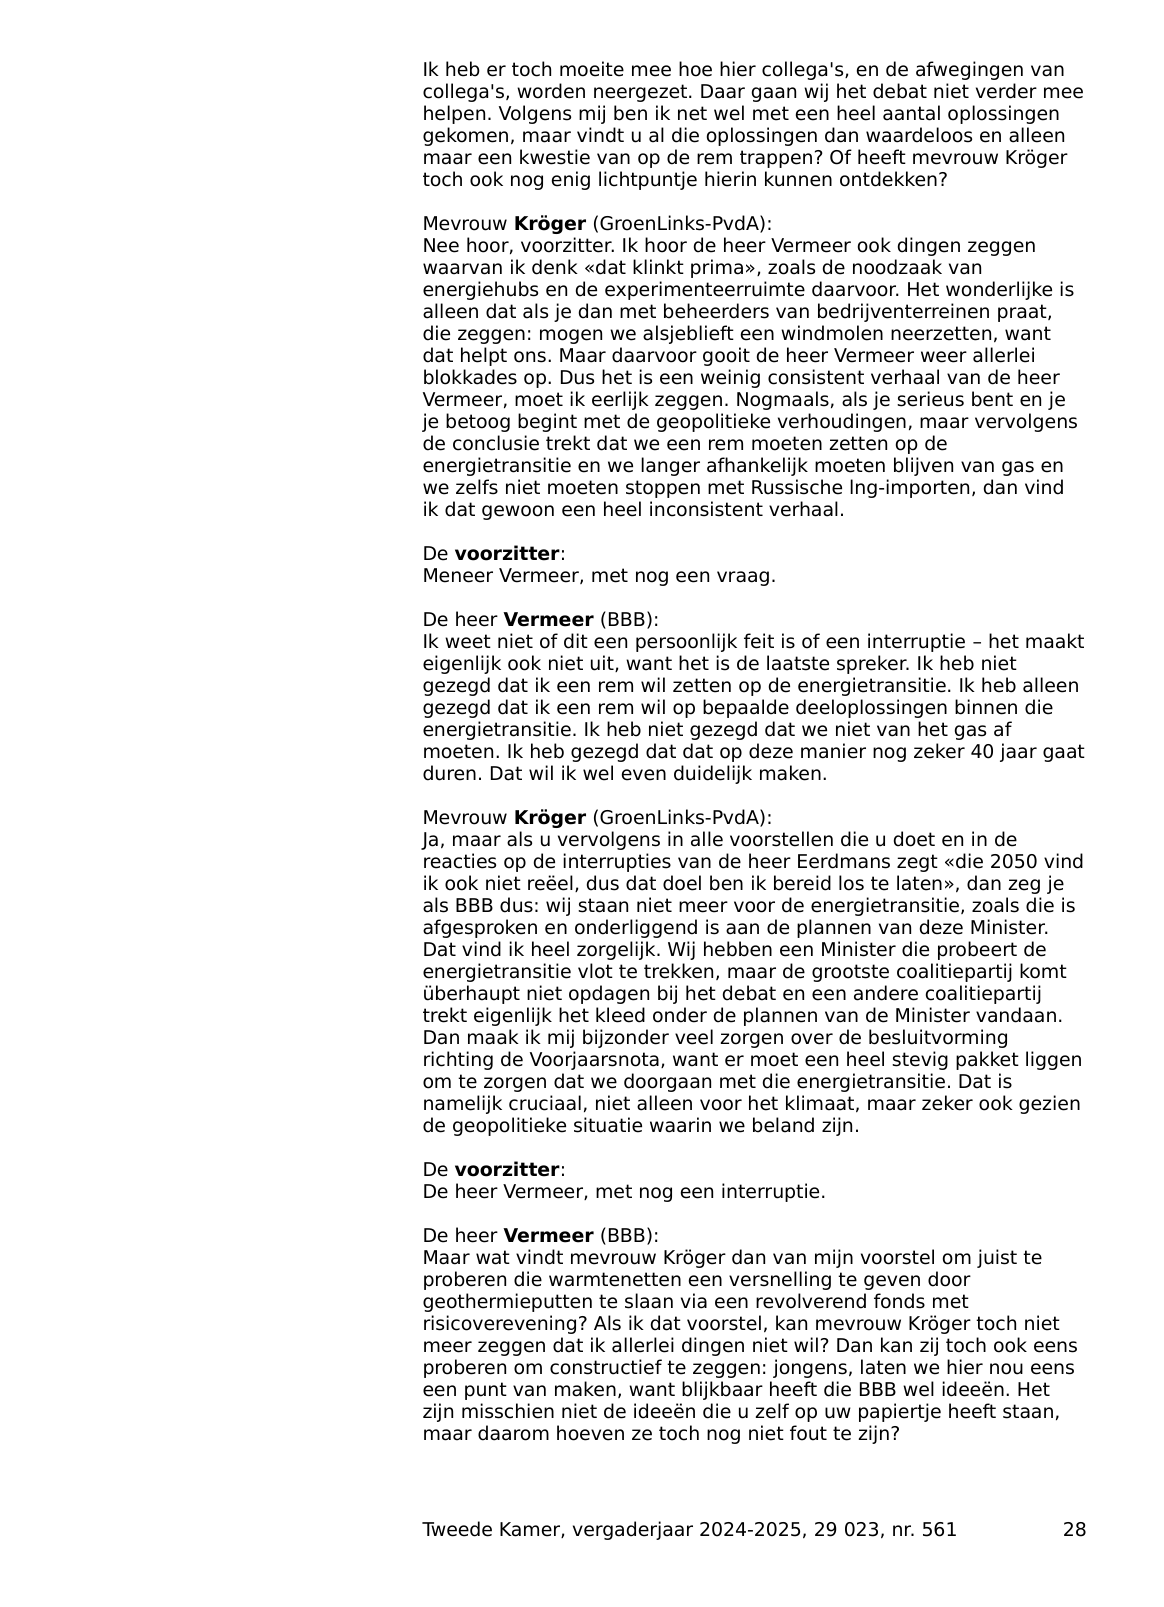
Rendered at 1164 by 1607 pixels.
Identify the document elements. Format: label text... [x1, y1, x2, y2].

text De heer Vermeer (BBB): [422, 609, 1087, 631]
text Ik weet niet of dit een persoonlijk feit is of een interruptie – het maakt eigenlijk ook niet uit, want het is de laatste spreker. Ik heb niet gezegd dat ik een rem wil zetten op de energietransitie. Ik heb alleen gezegd dat ik een rem wil op bepaalde deeloplossingen binnen die energietransitie. Ik heb niet gezegd dat we niet van het gas af moeten. Ik heb gezegd dat dat op deze manier nog zeker 40 jaar gaat duren. Dat wil ik wel even duidelijk maken. [422, 631, 1087, 785]
text Ja, maar als u vervolgens in alle voorstellen die u doet en in de reacties op de interrupties van de heer Eerdmans zegt «die 2050 vind ik ook niet reëel, dus dat doel ben ik bereid los te laten», dan zeg je als BBB dus: wij staan niet meer voor de energietransitie, zoals die is afgesproken en onderliggend is aan de plannen van deze Minister. Dat vind ik heel zorgelijk. Wij hebben een Minister die probeert de energietransitie vlot te trekken, maar de grootste coalitiepartij komt überhaupt niet opdagen bij het debat en een andere coalitiepartij trekt eigenlijk het kleed onder de plannen van de Minister vandaan. Dan maak ik mij bijzonder veel zorgen over de besluitvorming richting de Voorjaarsnota, want er moet een heel stevig pakket liggen om te zorgen dat we doorgaan met die energietransitie. Dat is namelijk cruciaal, niet alleen voor het klimaat, maar zeker ook gezien de geopolitieke situatie waarin we beland zijn. [422, 829, 1087, 1137]
text De voorzitter: [422, 1159, 1087, 1181]
text Maar wat vindt mevrouw Kröger dan van mijn voorstel om juist te proberen die warmtenetten een versnelling te geven door geothermieputten te slaan via een revolverend fonds met risicoverevening? Als ik dat voorstel, kan mevrouw Kröger toch niet meer zeggen dat ik allerlei dingen niet wil? Dan kan zij toch ook eens proberen om constructief te zeggen: jongens, laten we hier nou eens een punt van maken, want blijkbaar heeft die BBB wel ideeën. Het zijn misschien niet de ideeën die u zelf op uw papiertje heeft staan, maar daarom hoeven ze toch nog niet fout te zijn? [422, 1247, 1087, 1445]
text Nee hoor, voorzitter. Ik hoor de heer Vermeer ook dingen zeggen waarvan ik denk «dat klinkt prima», zoals de noodzaak van energiehubs en de experimenteerruimte daarvoor. Het wonderlijke is alleen dat als je dan met beheerders van bedrijventerreinen praat, die zeggen: mogen we alsjeblieft een windmolen neerzetten, want dat helpt ons. Maar daarvoor gooit de heer Vermeer weer allerlei blokkades op. Dus het is een weinig consistent verhaal van de heer Vermeer, moet ik eerlijk zeggen. Nogmaals, als je serieus bent en je je betoog begint met de geopolitieke verhoudingen, maar vervolgens de conclusie trekt dat we een rem moeten zetten op de energietransitie en we langer afhankelijk moeten blijven van gas en we zelfs niet moeten stoppen met Russische lng-importen, dan vind ik dat gewoon een heel inconsistent verhaal. [422, 235, 1087, 521]
text Mevrouw Kröger (GroenLinks-PvdA): [422, 807, 1087, 829]
text De heer Vermeer (BBB): [422, 1225, 1087, 1247]
text De voorzitter: [422, 543, 1087, 565]
text Mevrouw Kröger (GroenLinks-PvdA): [422, 213, 1087, 235]
text Ik heb er toch moeite mee hoe hier collega's, en de afwegingen van collega's, worden neergezet. Daar gaan wij het debat niet verder mee helpen. Volgens mij ben ik net wel met een heel aantal oplossingen gekomen, maar vindt u al die oplossingen dan waardeloos en alleen maar een kwestie van op de rem trappen? Of heeft mevrouw Kröger toch ook nog enig lichtpuntje hierin kunnen ontdekken? [422, 59, 1087, 191]
text Meneer Vermeer, met nog een vraag. [422, 565, 1087, 587]
text De heer Vermeer, met nog een interruptie. [422, 1181, 1087, 1203]
